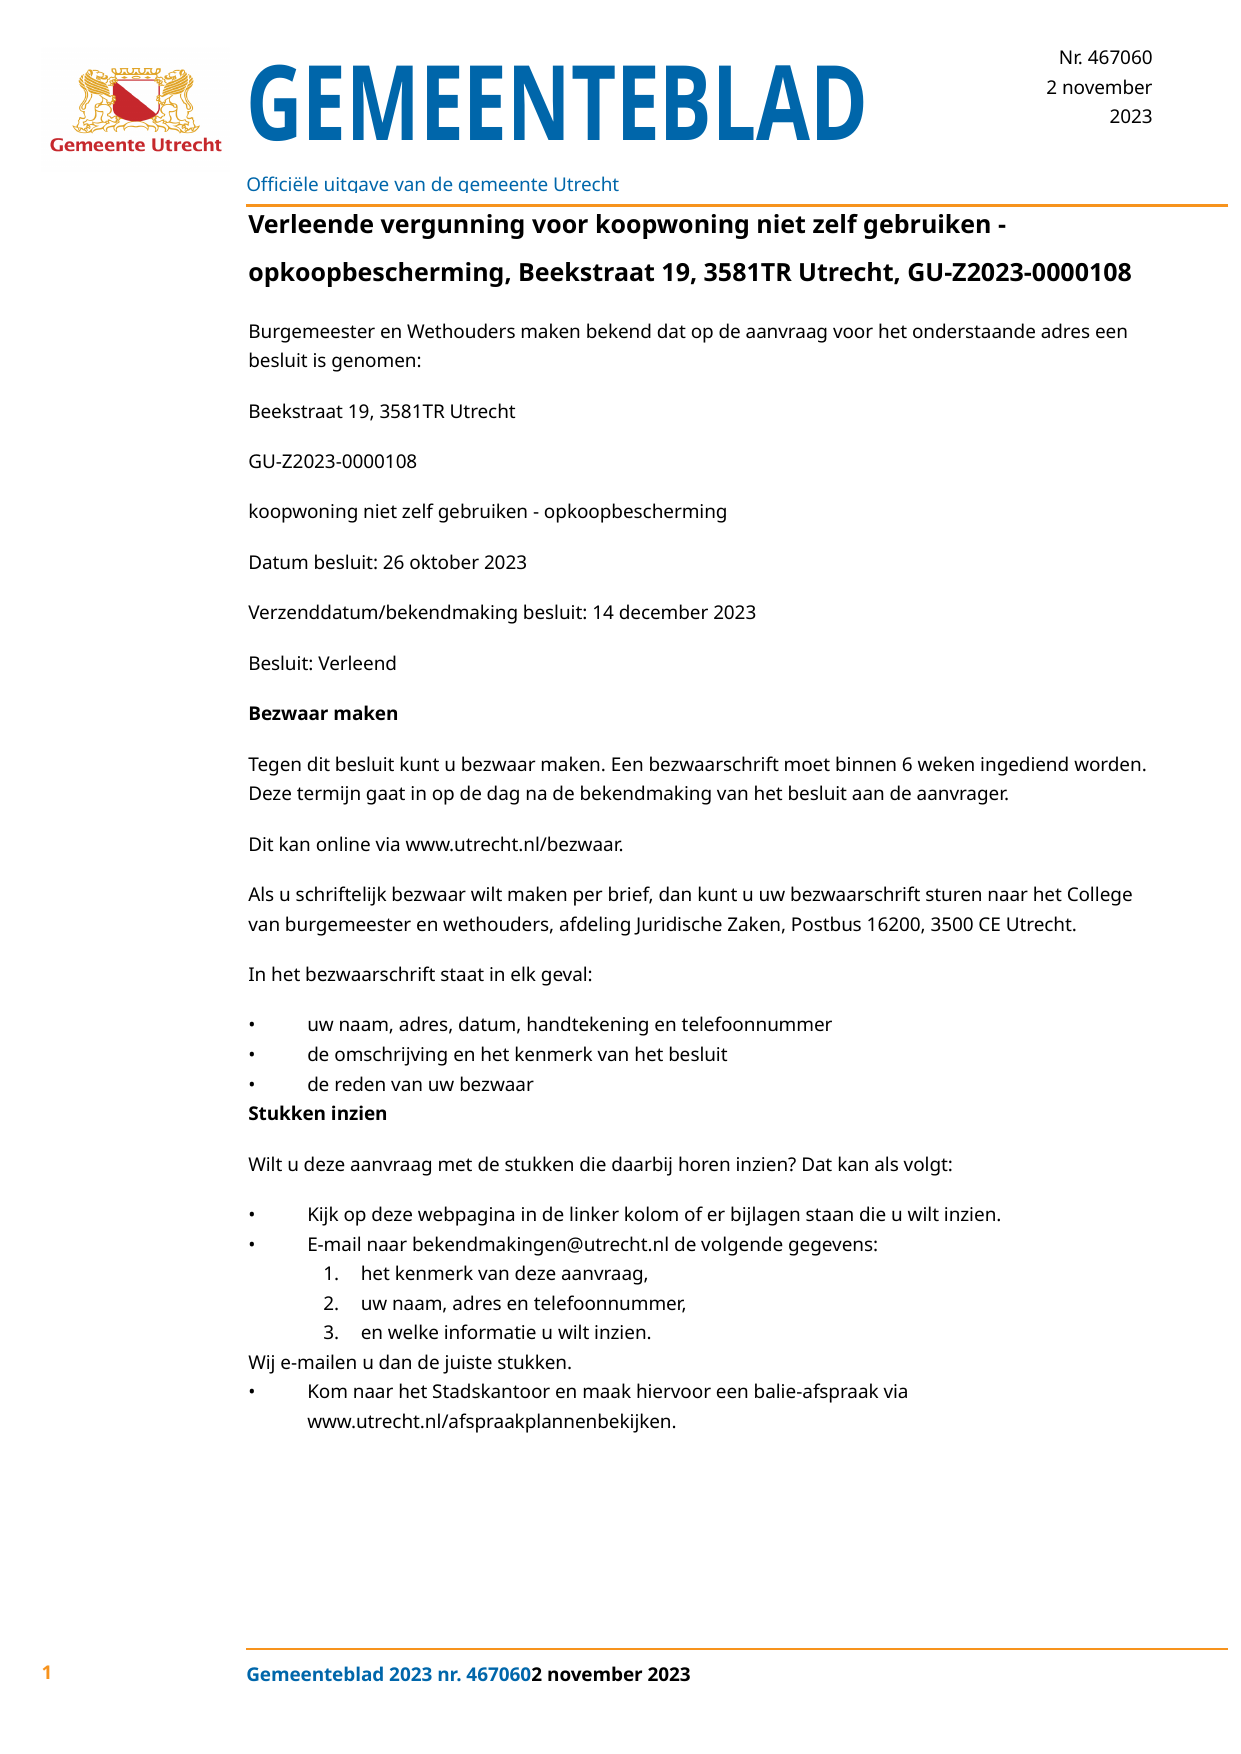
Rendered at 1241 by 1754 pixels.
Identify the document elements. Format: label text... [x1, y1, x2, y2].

list en welke informatie u wilt inzien. [323, 1319, 1152, 1345]
list uw naam, adres en telefoonnummer, [323, 1290, 1152, 1316]
picture [41, 47, 231, 172]
text Bezwaar maken [248, 700, 1152, 726]
list de omschrijving en het kenmerk van het besluit [248, 1041, 1152, 1067]
text Beekstraat 19, 3581TR Utrecht [248, 398, 1152, 424]
text In het bezwaarschrift staat in elk geval: [248, 961, 1152, 987]
list uw naam, adres, datum, handtekening en telefoonnummer [248, 1012, 1152, 1037]
text GU-Z2023-0000108 [248, 448, 1152, 474]
text koopwoning niet zelf gebruiken - opkoopbescherming [248, 499, 1152, 524]
text Datum besluit: 26 oktober 2023 [248, 549, 1152, 575]
text Stukken inzien [248, 1100, 1152, 1126]
text Dit kan online via www.utrecht.nl/bezwaar. [248, 831, 1152, 857]
list de reden van uw bezwaar [248, 1071, 1152, 1097]
text Als u schriftelijk bezwaar wilt maken per brief, dan kunt u uw bezwaarschrift sturen naar het College van burgemeester en wethouders, afdeling Juridische Zaken, Postbus 16200, 3500 CE Utrecht. [248, 881, 1152, 937]
text Besluit: Verleend [248, 650, 1152, 676]
text Verzenddatum/bekendmaking besluit: 14 december 2023 [248, 599, 1152, 625]
list Kijk op deze webpagina in de linker kolom of er bijlagen staan die u wilt inzien. [248, 1201, 1152, 1227]
text Wilt u deze aanvraag met de stukken die daarbij horen inzien? Dat kan als volgt: [248, 1151, 1152, 1177]
list E-mail naar bekendmakingen@utrecht.nl de volgende gegevens: [248, 1231, 1152, 1257]
text Tegen dit besluit kunt u bezwaar maken. Een bezwaarschrift moet binnen 6 weken ingediend worden. Deze termijn gaat in op de dag na de bekendmaking van het besluit aan de aanvrager. [248, 751, 1152, 806]
list Kom naar het Stadskantoor en maak hiervoor een balie-afspraak via www.utrecht.nl/afspraakplannenbekijken. [248, 1379, 1152, 1434]
text Burgemeester en Wethouders maken bekend dat op de aanvraag voor het onderstaande adres een besluit is genomen: [248, 318, 1152, 373]
text Verleende vergunning voor koopwoning niet zelf gebruiken - opkoopbescherming, Beekstraat 19, 3581TR Utrecht, GU-Z2023-0000108 [248, 207, 1152, 288]
text Wij e-mailen u dan de juiste stukken. [248, 1349, 1152, 1375]
list het kenmerk van deze aanvraag, [323, 1260, 1152, 1286]
